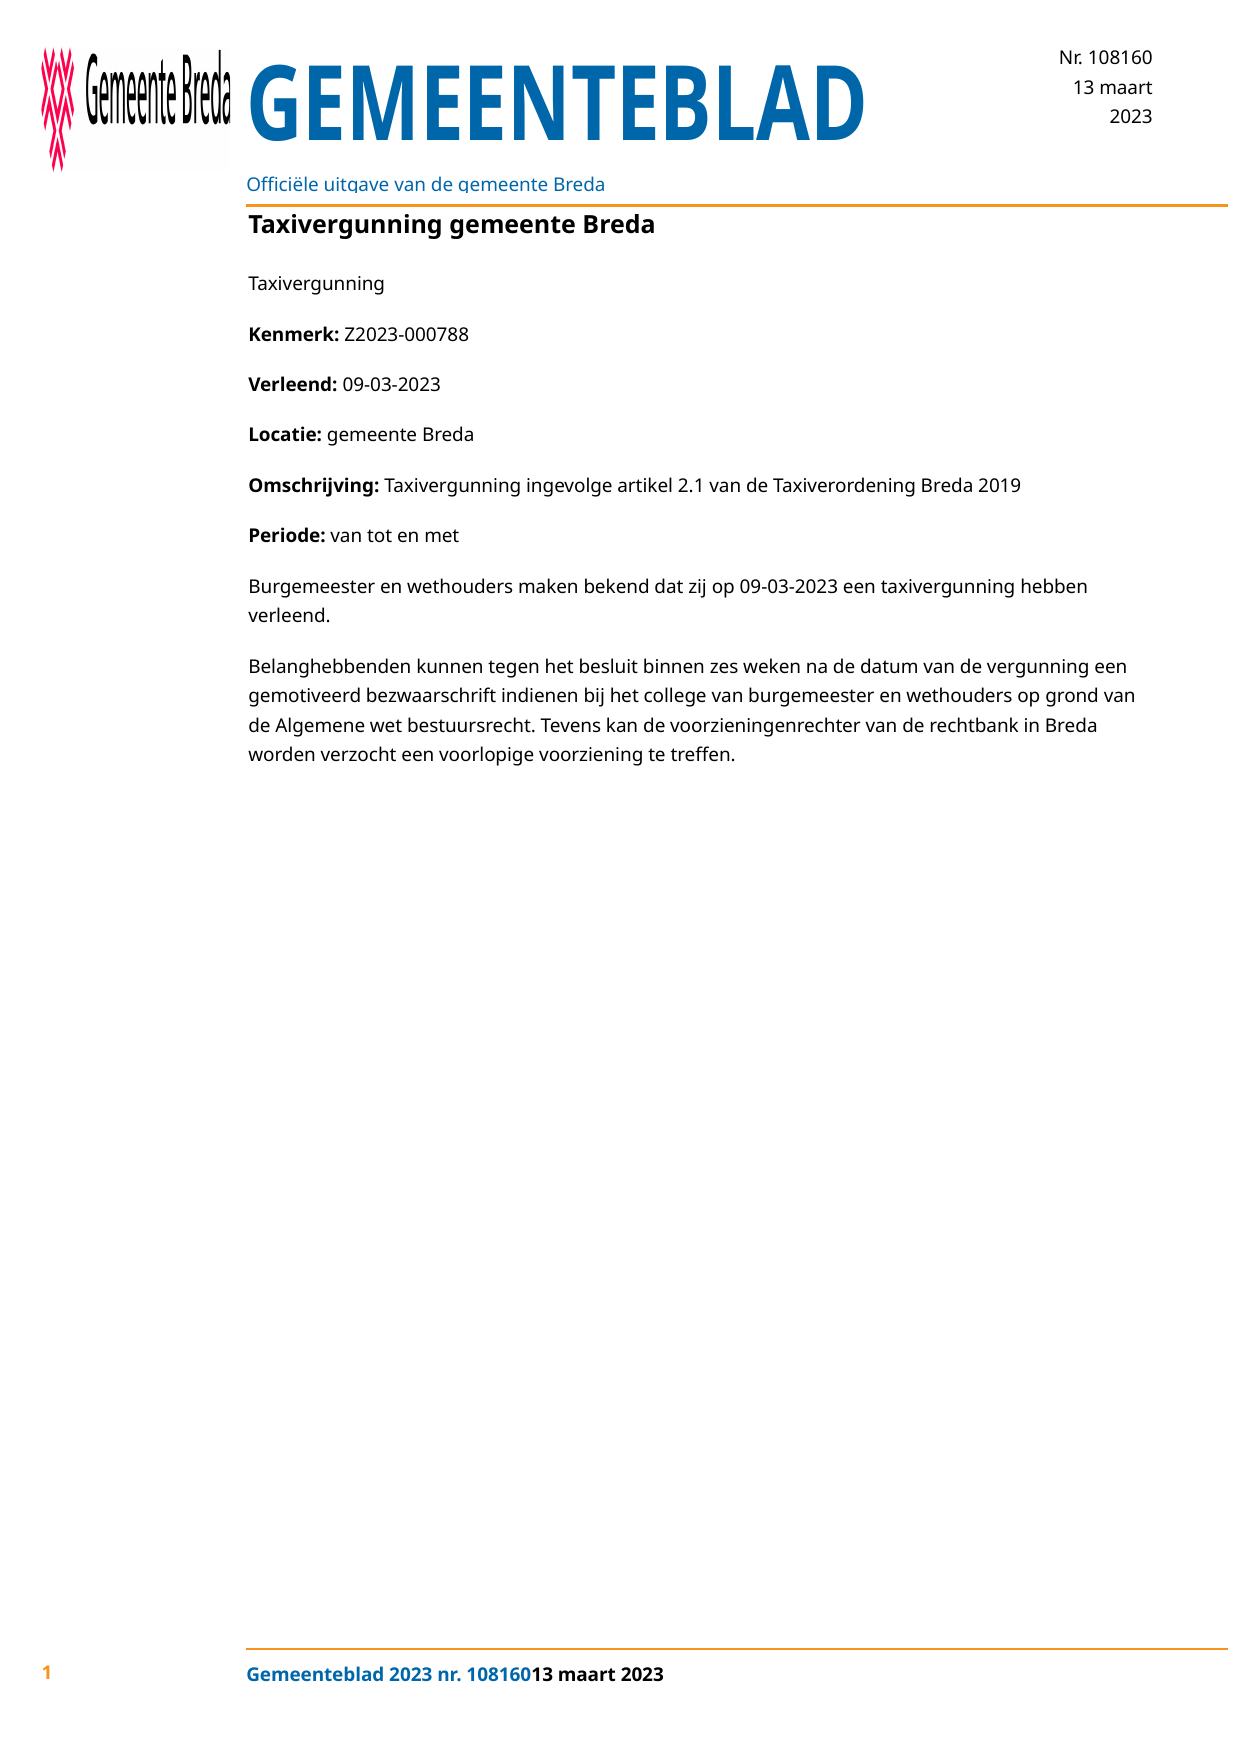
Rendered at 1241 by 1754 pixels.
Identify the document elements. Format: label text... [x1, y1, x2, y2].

text Belanghebbenden kunnen tegen het besluit binnen zes weken na de datum van de vergunning een gemotiveerd bezwaarschrift indienen bij het college van burgemeester en wethouders op grond van de Algemene wet bestuursrecht. Tevens kan de voorzieningenrechter van de rechtbank in Breda worden verzocht een voorlopige voorziening te treffen. [248, 653, 1152, 767]
text Periode: van tot en met [248, 522, 1152, 548]
text Locatie: gemeente Breda [248, 422, 1152, 447]
picture [41, 47, 231, 172]
text Taxivergunning gemeente Breda [248, 207, 1152, 241]
text Omschrijving: Taxivergunning ingevolge artikel 2.1 van de Taxiverordening Breda 2019 [248, 472, 1152, 498]
text Taxivergunning [248, 270, 1152, 296]
text Burgemeester en wethouders maken bekend dat zij op 09-03-2023 een taxivergunning hebben verleend. [248, 573, 1152, 628]
text Kenmerk: Z2023-000788 [248, 321, 1152, 346]
text Verleend: 09-03-2023 [248, 371, 1152, 397]
